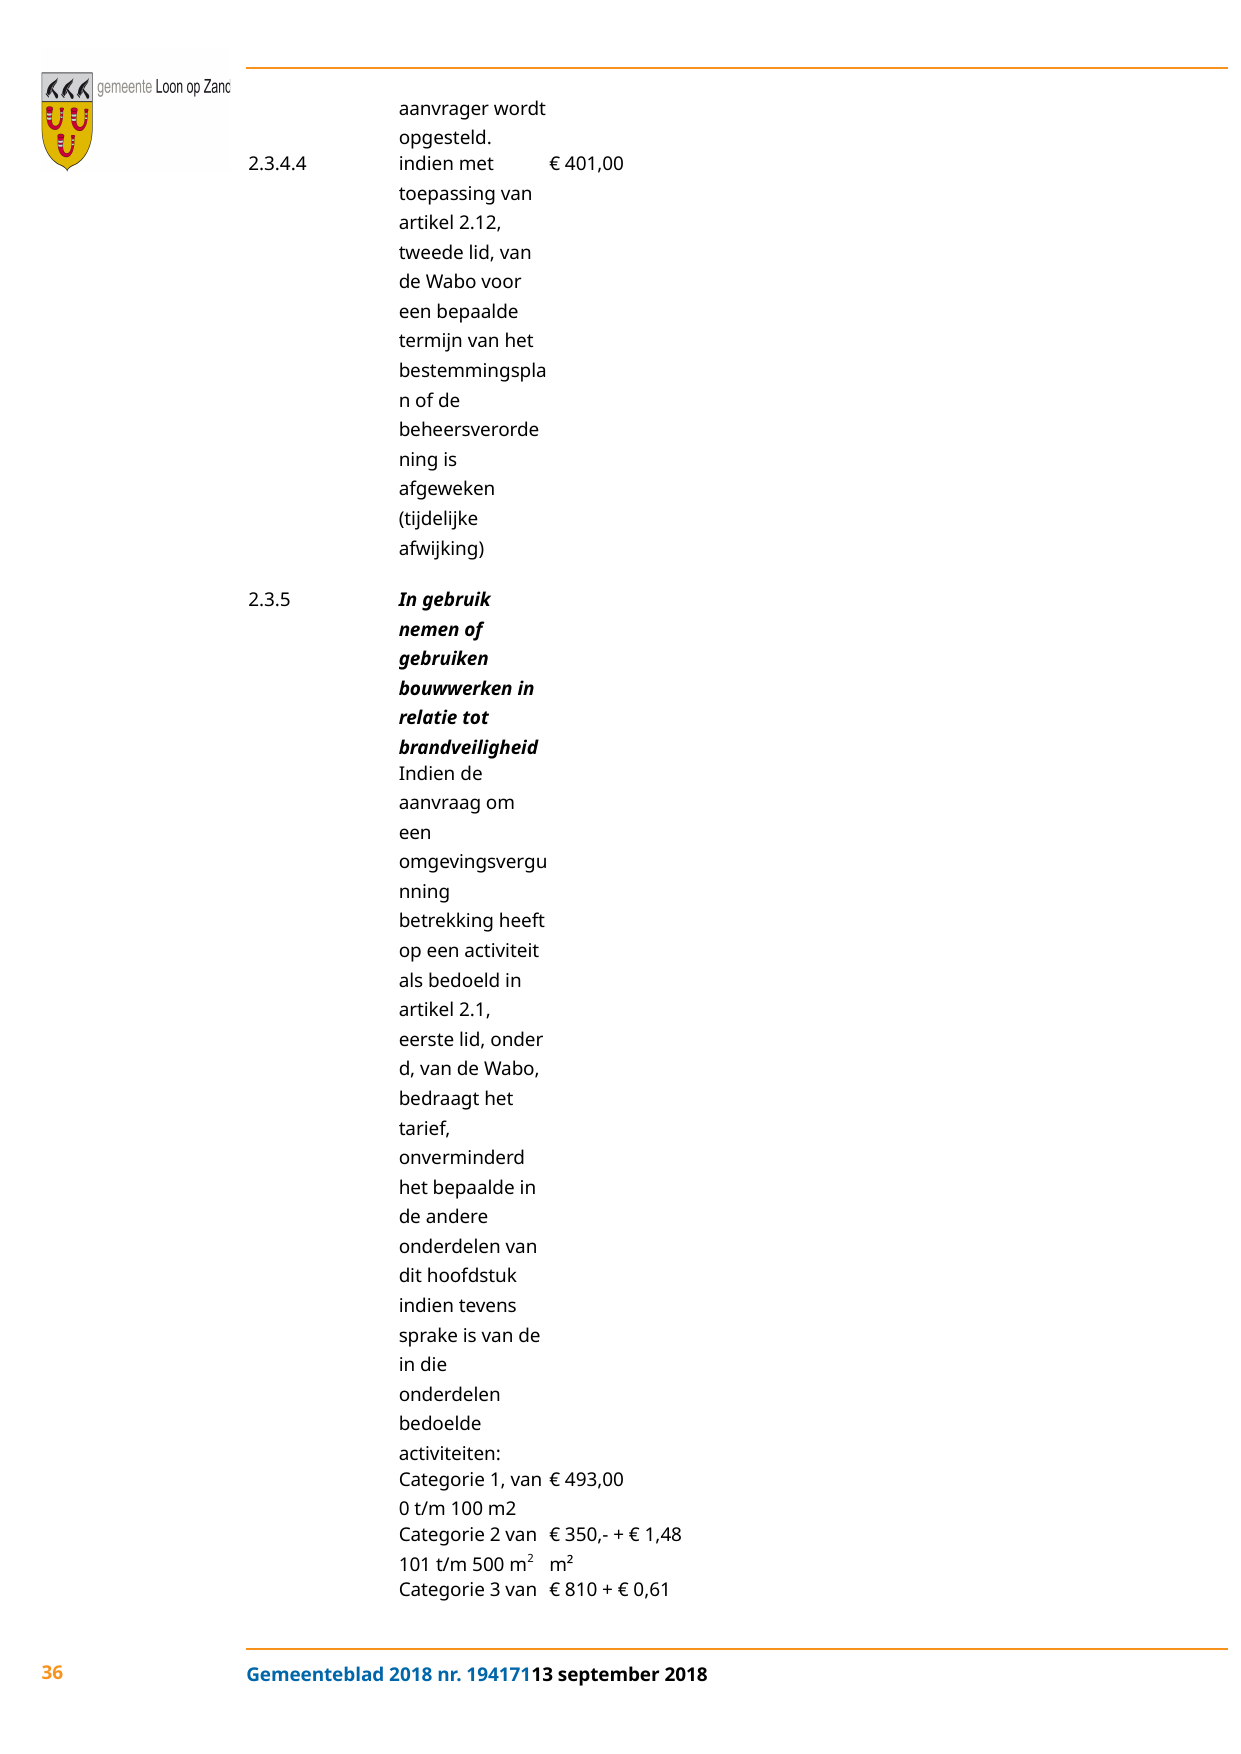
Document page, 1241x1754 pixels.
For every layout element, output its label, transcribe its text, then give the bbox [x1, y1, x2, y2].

table_cell € 350,- + € 1,48 m² [549, 1521, 700, 1577]
table_cell [248, 1466, 398, 1521]
table_cell 2.3.5 [248, 586, 398, 760]
table_cell [399, 560, 549, 586]
picture [41, 47, 231, 172]
table_cell Categorie 1, van 0 t/m 100 m2 [399, 1466, 549, 1521]
table_cell [248, 760, 398, 1466]
table_cell [549, 560, 700, 586]
table_cell [248, 560, 398, 586]
table_cell 2.3.4.4 [248, 150, 398, 560]
table_cell Categorie 3 van [399, 1577, 549, 1602]
table_cell [549, 95, 700, 150]
table_cell [549, 760, 700, 1466]
table_cell indien met toepassing van artikel 2.12, tweede lid, van de Wabo voor een bepaalde termijn van het bestemmingsplan of de beheersverordening is afgeweken (tijdelijke afwijking) [399, 150, 549, 560]
table_cell [248, 1521, 398, 1577]
table_cell € 401,00 [549, 150, 700, 560]
table_cell [549, 586, 700, 760]
table_cell [248, 95, 398, 150]
table_cell Indien de aanvraag om een omgevingsvergunning betrekking heeft op een activiteit als bedoeld in artikel 2.1, eerste lid, onder d, van de Wabo, bedraagt het tarief, onverminderd het bepaalde in de andere onderdelen van dit hoofdstuk indien tevens sprake is van de in die onderdelen bedoelde activiteiten: [399, 760, 549, 1466]
table_cell [248, 1577, 398, 1602]
table_cell Categorie 2 van 101 t/m 500 m2 [399, 1521, 549, 1577]
table_cell In gebruik nemen of gebruiken bouwwerken in relatie tot brandveiligheid [399, 586, 549, 760]
table_cell € 493,00 [549, 1466, 700, 1521]
table_cell € 810 + € 0,61 [549, 1577, 700, 1602]
table_cell aanvrager wordt opgesteld. [399, 95, 549, 150]
